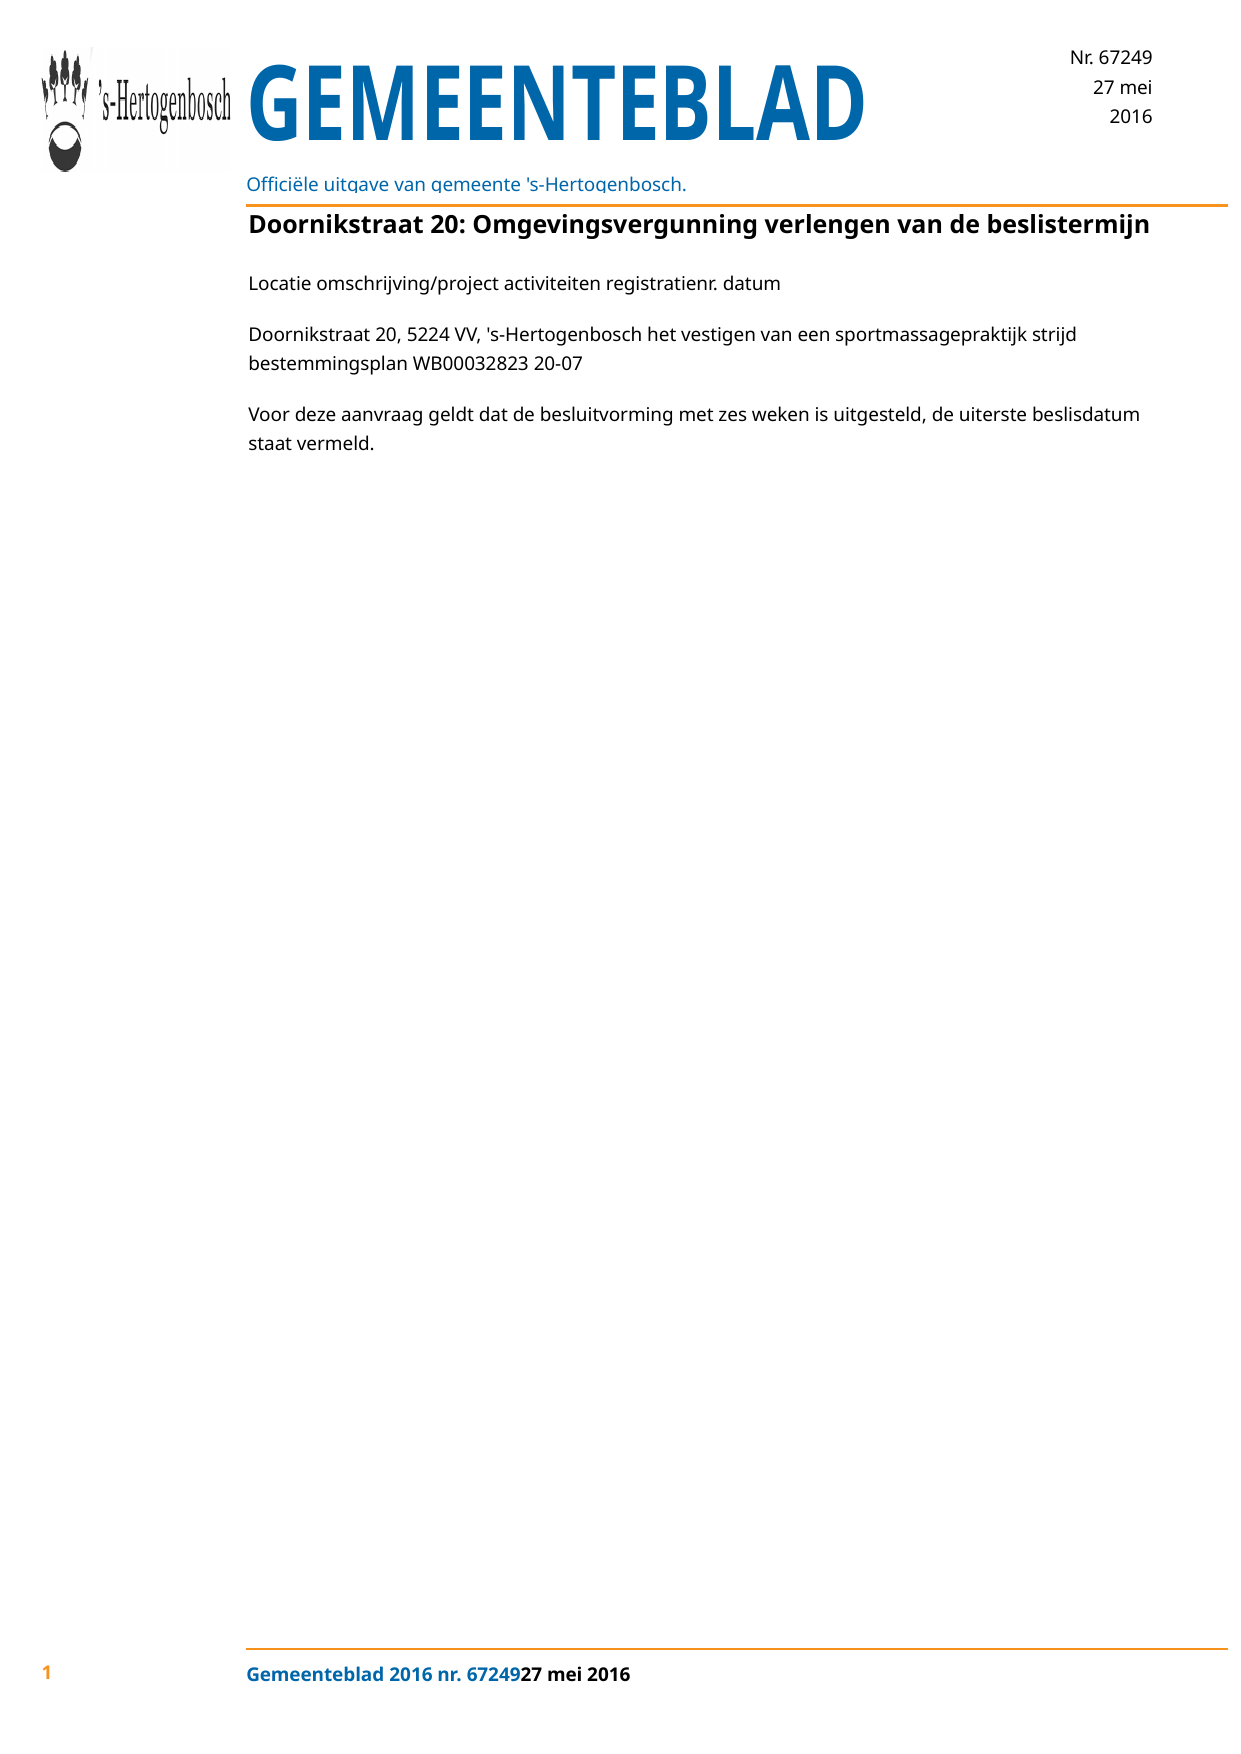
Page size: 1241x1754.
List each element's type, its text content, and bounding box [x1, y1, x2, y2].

text Locatie omschrijving/project activiteiten registratienr. datum [248, 270, 1152, 296]
text Doornikstraat 20: Omgevingsvergunning verlengen van de beslistermijn [248, 207, 1152, 241]
text Doornikstraat 20, 5224 VV, 's-Hertogenbosch het vestigen van een sportmassagepraktijk strijd bestemmingsplan WB00032823 20-07 [248, 321, 1152, 376]
picture [41, 47, 231, 172]
text Voor deze aanvraag geldt dat de besluitvorming met zes weken is uitgesteld, de uiterste beslisdatum staat vermeld. [248, 401, 1152, 456]
